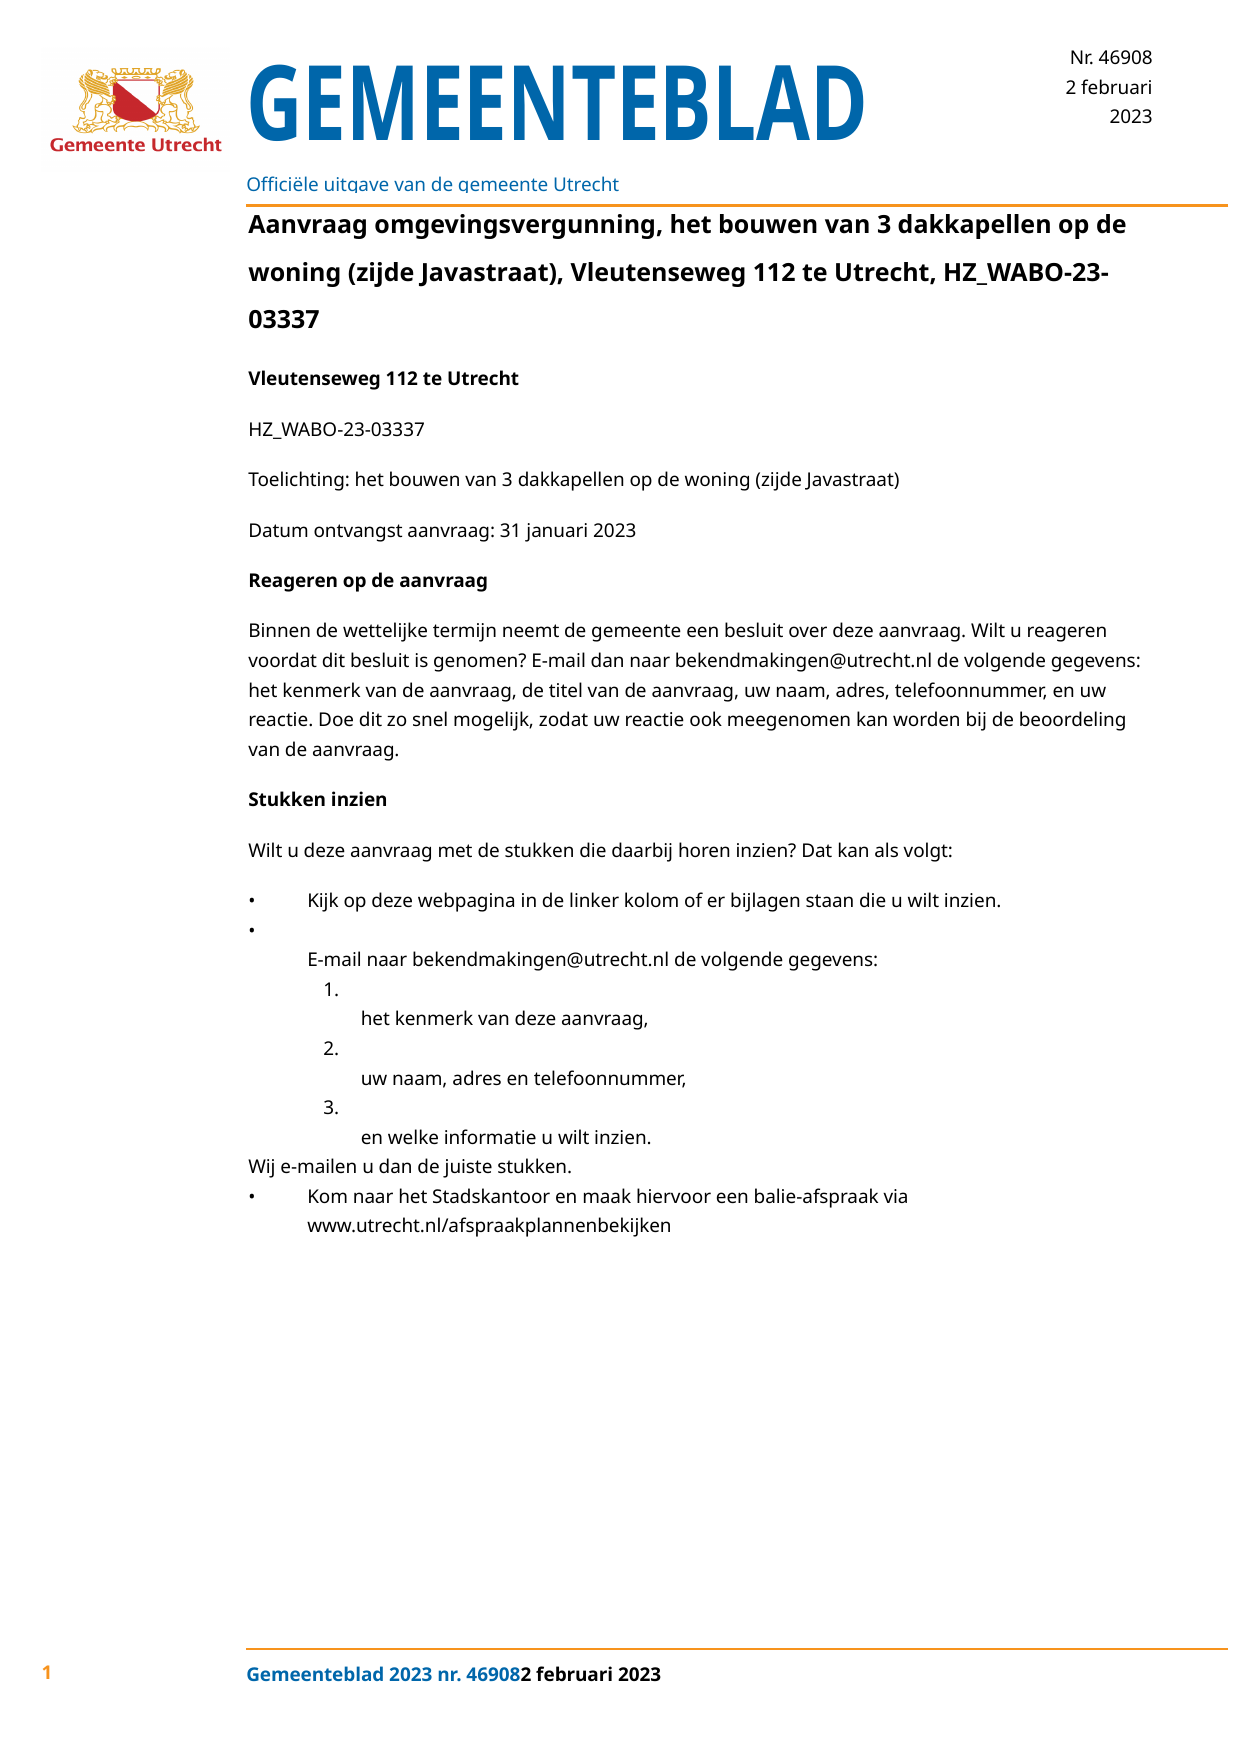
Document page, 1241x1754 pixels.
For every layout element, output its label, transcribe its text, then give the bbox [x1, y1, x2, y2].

list E-mail naar bekendmakingen@utrecht.nl de volgende gegevens: [248, 946, 1152, 972]
picture [41, 47, 231, 172]
text Datum ontvangst aanvraag: 31 januari 2023 [248, 517, 1152, 542]
list het kenmerk van deze aanvraag, [323, 1006, 1152, 1031]
text Toelichting: het bouwen van 3 dakkapellen op de woning (zijde Javastraat) [248, 466, 1152, 492]
text Wilt u deze aanvraag met de stukken die daarbij horen inzien? Dat kan als volgt: [248, 837, 1152, 862]
text Vleutenseweg 112 te Utrecht [248, 366, 1152, 391]
list Kijk op deze webpagina in de linker kolom of er bijlagen staan die u wilt inzien. [248, 887, 1152, 913]
text Reageren op de aanvraag [248, 567, 1152, 593]
text Aanvraag omgevingsvergunning, het bouwen van 3 dakkapellen op de woning (zijde Javastraat), Vleutenseweg 112 te Utrecht, HZ_WABO-23-03337 [248, 207, 1152, 336]
text HZ_WABO-23-03337 [248, 416, 1152, 442]
list en welke informatie u wilt inzien. [323, 1124, 1152, 1149]
list Kom naar het Stadskantoor en maak hiervoor een balie-afspraak via www.utrecht.nl/afspraakplannenbekijken [248, 1183, 1152, 1238]
text Binnen de wettelijke termijn neemt de gemeente een besluit over deze aanvraag. Wilt u reageren voordat dit besluit is genomen? E-mail dan naar bekendmakingen@utrecht.nl de volgende gegevens: het kenmerk van de aanvraag, de titel van de aanvraag, uw naam, adres, telefoonnummer, en uw reactie. Doe dit zo snel mogelijk, zodat uw reactie ook meegenomen kan worden bij de beoordeling van de aanvraag. [248, 618, 1152, 762]
list uw naam, adres en telefoonnummer, [323, 1065, 1152, 1090]
text Stukken inzien [248, 786, 1152, 812]
text Wij e-mailen u dan de juiste stukken. [248, 1153, 1152, 1179]
